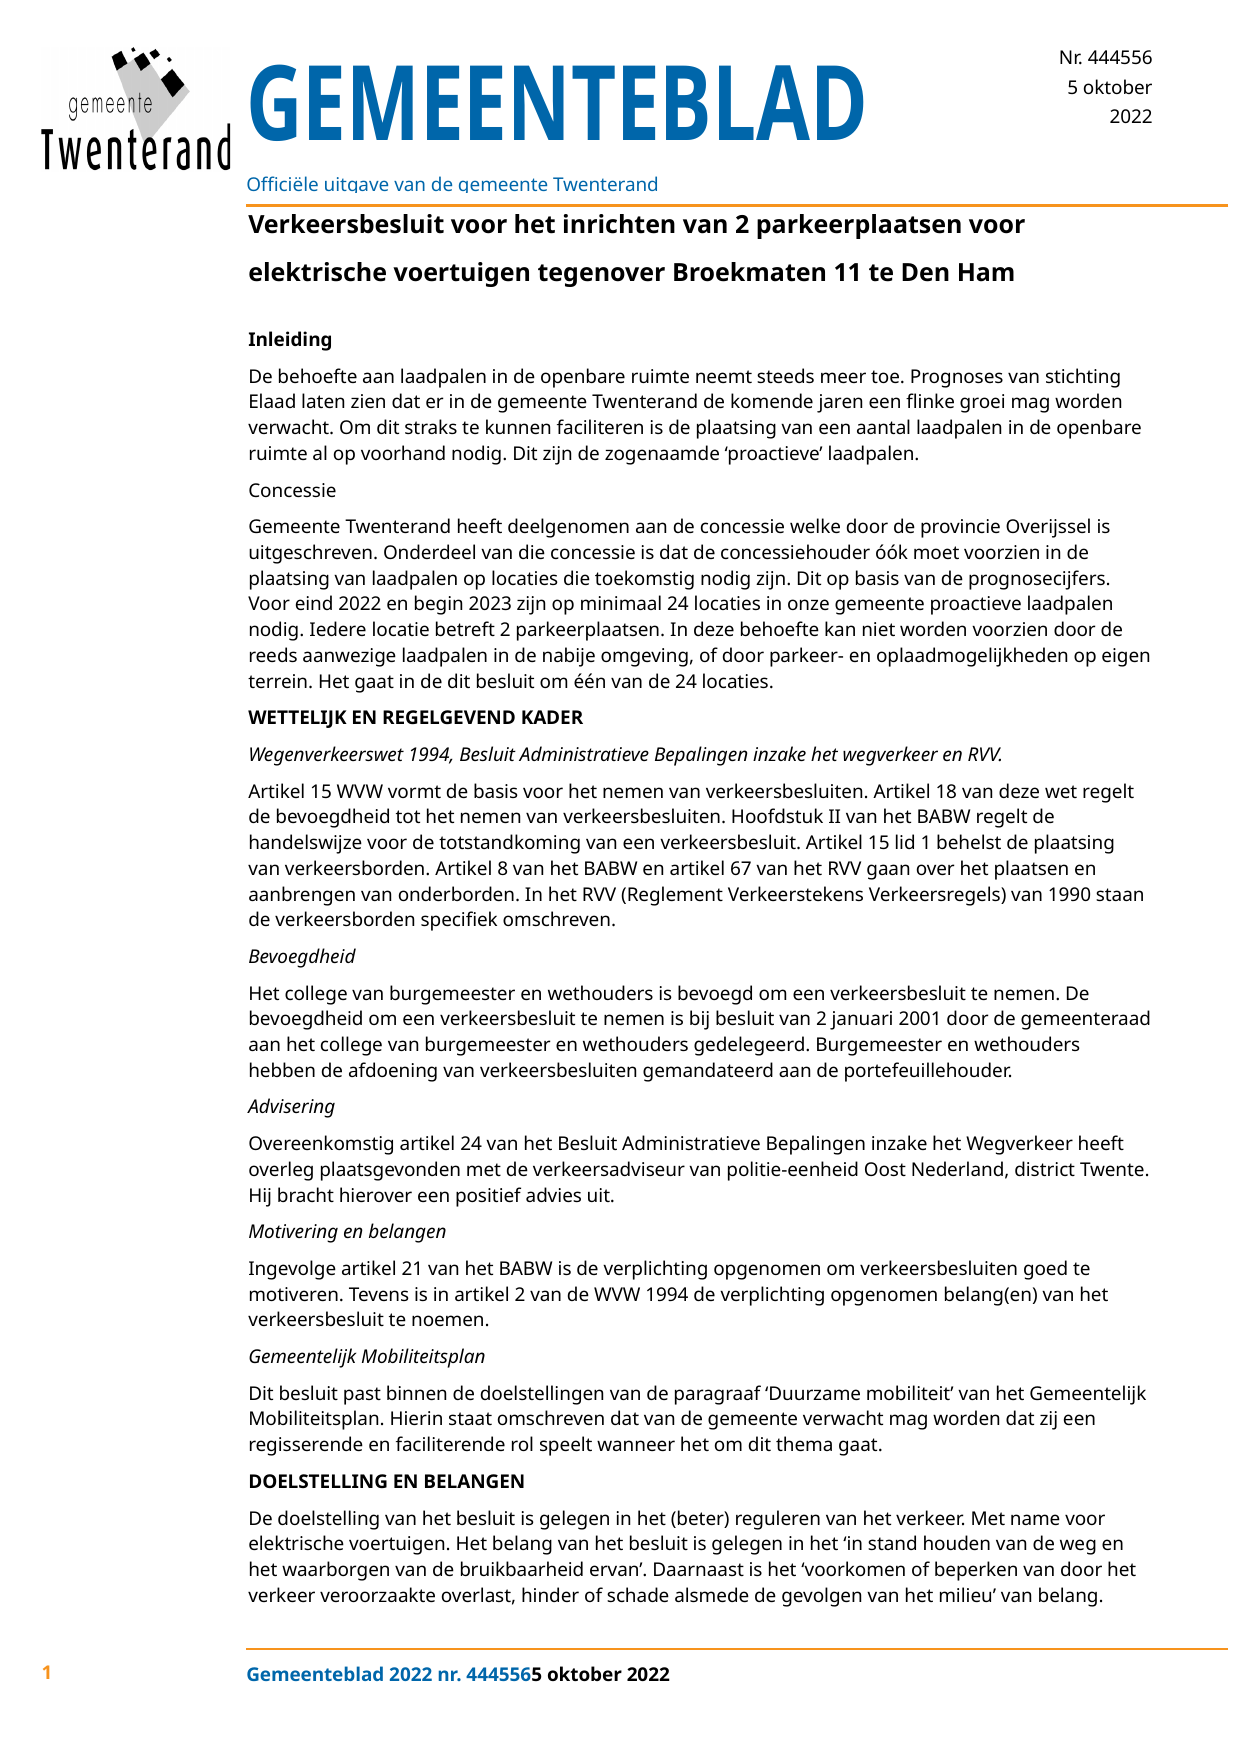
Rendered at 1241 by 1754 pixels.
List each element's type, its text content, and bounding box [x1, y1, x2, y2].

text Verkeersbesluit voor het inrichten van 2 parkeerplaatsen voor elektrische voertuigen tegenover Broekmaten 11 te Den Ham [248, 207, 1152, 288]
text Motivering en belangen [248, 1218, 1152, 1244]
text Gemeentelijk Mobiliteitsplan [248, 1343, 1152, 1369]
text Inleiding [248, 326, 1152, 352]
text Concessie [248, 477, 1152, 502]
text Het college van burgemeester en wethouders is bevoegd om een verkeersbesluit te nemen. De bevoegdheid om een verkeersbesluit te nemen is bij besluit van 2 januari 2001 door de gemeenteraad aan het college van burgemeester en wethouders gedelegeerd. Burgemeester en wethouders hebben de afdoening van verkeersbesluiten gemandateerd aan de portefeuillehouder. [248, 980, 1152, 1083]
text Ingevolge artikel 21 van het BABW is de verplichting opgenomen om verkeersbesluiten goed te motiveren. Tevens is in artikel 2 van de WVW 1994 de verplichting opgenomen belang(en) van het verkeersbesluit te noemen. [248, 1255, 1152, 1332]
picture [41, 47, 231, 172]
text Artikel 15 WVW vormt de basis voor het nemen van verkeersbesluiten. Artikel 18 van deze wet regelt de bevoegdheid tot het nemen van verkeersbesluiten. Hoofdstuk II van het BABW regelt de handelswijze voor de totstandkoming van een verkeersbesluit. Artikel 15 lid 1 behelst de plaatsing van verkeersborden. Artikel 8 van het BABW en artikel 67 van het RVV gaan over het plaatsen en aanbrengen van onderborden. In het RVV (Reglement Verkeerstekens Verkeersregels) van 1990 staan de verkeersborden specifiek omschreven. [248, 778, 1152, 932]
text DOELSTELLING EN BELANGEN [248, 1468, 1152, 1494]
text Advisering [248, 1094, 1152, 1119]
text WETTELIJK EN REGELGEVEND KADER [248, 704, 1152, 730]
text Bevoegdheid [248, 943, 1152, 969]
text Gemeente Twenterand heeft deelgenomen aan de concessie welke door de provincie Overijssel is uitgeschreven. Onderdeel van die concessie is dat de concessiehouder óók moet voorzien in de plaatsing van laadpalen op locaties die toekomstig nodig zijn. Dit op basis van de prognosecijfers. Voor eind 2022 en begin 2023 zijn op minimaal 24 locaties in onze gemeente proactieve laadpalen nodig. Iedere locatie betreft 2 parkeerplaatsen. In deze behoefte kan niet worden voorzien door de reeds aanwezige laadpalen in de nabije omgeving, of door parkeer- en oplaadmogelijkheden op eigen terrein. Het gaat in de dit besluit om één van de 24 locaties. [248, 513, 1152, 693]
text De behoefte aan laadpalen in de openbare ruimte neemt steeds meer toe. Prognoses van stichting Elaad laten zien dat er in de gemeente Twenterand de komende jaren een flinke groei mag worden verwacht. Om dit straks te kunnen faciliteren is de plaatsing van een aantal laadpalen in de openbare ruimte al op voorhand nodig. Dit zijn de zogenaamde ‘proactieve’ laadpalen. [248, 363, 1152, 466]
text Dit besluit past binnen de doelstellingen van de paragraaf ‘Duurzame mobiliteit’ van het Gemeentelijk Mobiliteitsplan. Hierin staat omschreven dat van de gemeente verwacht mag worden dat zij een regisserende en faciliterende rol speelt wanneer het om dit thema gaat. [248, 1380, 1152, 1457]
text De doelstelling van het besluit is gelegen in het (beter) reguleren van het verkeer. Met name voor elektrische voertuigen. Het belang van het besluit is gelegen in het ‘in stand houden van de weg en het waarborgen van de bruikbaarheid ervan’. Daarnaast is het ‘voorkomen of beperken van door het verkeer veroorzaakte overlast, hinder of schade alsmede de gevolgen van het milieu’ van belang. [248, 1505, 1152, 1608]
text Overeenkomstig artikel 24 van het Besluit Administratieve Bepalingen inzake het Wegverkeer heeft overleg plaatsgevonden met de verkeersadviseur van politie-eenheid Oost Nederland, district Twente. Hij bracht hierover een positief advies uit. [248, 1130, 1152, 1207]
text Wegenverkeerswet 1994, Besluit Administratieve Bepalingen inzake het wegverkeer en RVV. [248, 741, 1152, 767]
